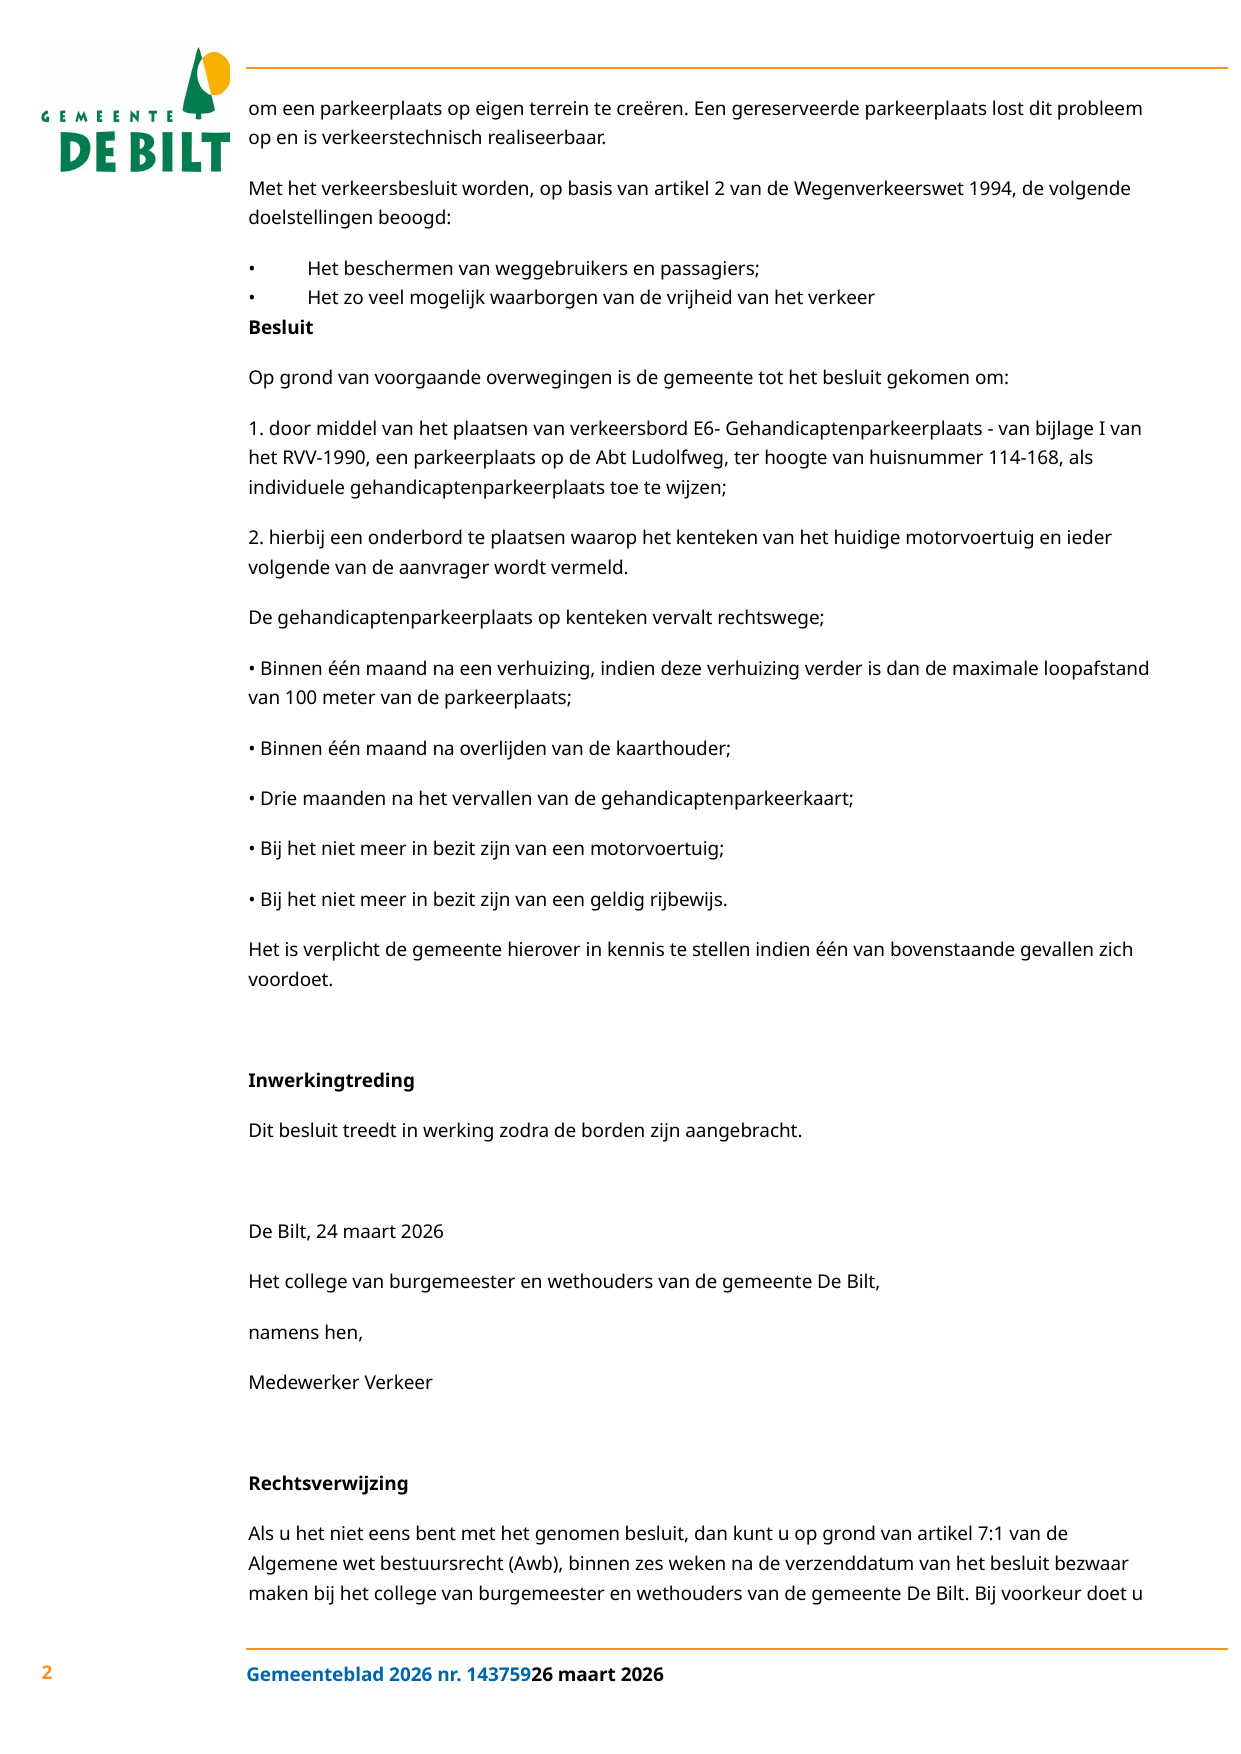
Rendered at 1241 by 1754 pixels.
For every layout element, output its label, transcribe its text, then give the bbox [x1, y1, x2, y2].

list Het beschermen van weggebruikers en passagiers; [248, 255, 1152, 281]
text • Bij het niet meer in bezit zijn van een motorvoertuig; [248, 836, 1152, 861]
text Met het verkeersbesluit worden, op basis van artikel 2 van de Wegenverkeerswet 1994, de volgende doelstellingen beoogd: [248, 175, 1152, 230]
text 1. door middel van het plaatsen van verkeersbord E6- Gehandicaptenparkeerplaats - van bijlage I van het RVV-1990, een parkeerplaats op de Abt Ludolfweg, ter hoogte van huisnummer 114-168, als individuele gehandicaptenparkeerplaats toe te wijzen; [248, 415, 1152, 500]
text Besluit [248, 314, 1152, 340]
text Het college van burgemeester en wethouders van de gemeente De Bilt, [248, 1268, 1152, 1294]
text De gehandicaptenparkeerplaats op kenteken vervalt rechtswege; [248, 604, 1152, 630]
picture [41, 47, 231, 172]
text Medewerker Verkeer [248, 1369, 1152, 1395]
text Dit besluit treedt in werking zodra de borden zijn aangebracht. [248, 1117, 1152, 1143]
text • Binnen één maand na overlijden van de kaarthouder; [248, 735, 1152, 761]
text namens hen, [248, 1319, 1152, 1345]
text om een parkeerplaats op eigen terrein te creëren. Een gereserveerde parkeerplaats lost dit probleem op en is verkeerstechnisch realiseerbaar. [248, 95, 1152, 150]
text Het is verplicht de gemeente hierover in kennis te stellen indien één van bovenstaande gevallen zich voordoet. [248, 936, 1152, 992]
text 2. hierbij een onderbord te plaatsen waarop het kenteken van het huidige motorvoertuig en ieder volgende van de aanvrager wordt vermeld. [248, 524, 1152, 580]
text • Bij het niet meer in bezit zijn van een geldig rijbewijs. [248, 886, 1152, 912]
text Rechtsverwijzing [248, 1470, 1152, 1496]
text Op grond van voorgaande overwegingen is de gemeente tot het besluit gekomen om: [248, 364, 1152, 390]
text De Bilt, 24 maart 2026 [248, 1218, 1152, 1244]
list Het zo veel mogelijk waarborgen van de vrijheid van het verkeer [248, 284, 1152, 310]
text Als u het niet eens bent met het genomen besluit, dan kunt u op grond van artikel 7:1 van de Algemene wet bestuursrecht (Awb), binnen zes weken na de verzenddatum van het besluit bezwaar maken bij het college van burgemeester en wethouders van de gemeente De Bilt. Bij voorkeur doet u [248, 1521, 1152, 1606]
text Inwerkingtreding [248, 1067, 1152, 1093]
text • Drie maanden na het vervallen van de gehandicaptenparkeerkaart; [248, 785, 1152, 811]
text • Binnen één maand na een verhuizing, indien deze verhuizing verder is dan de maximale loopafstand van 100 meter van de parkeerplaats; [248, 655, 1152, 710]
